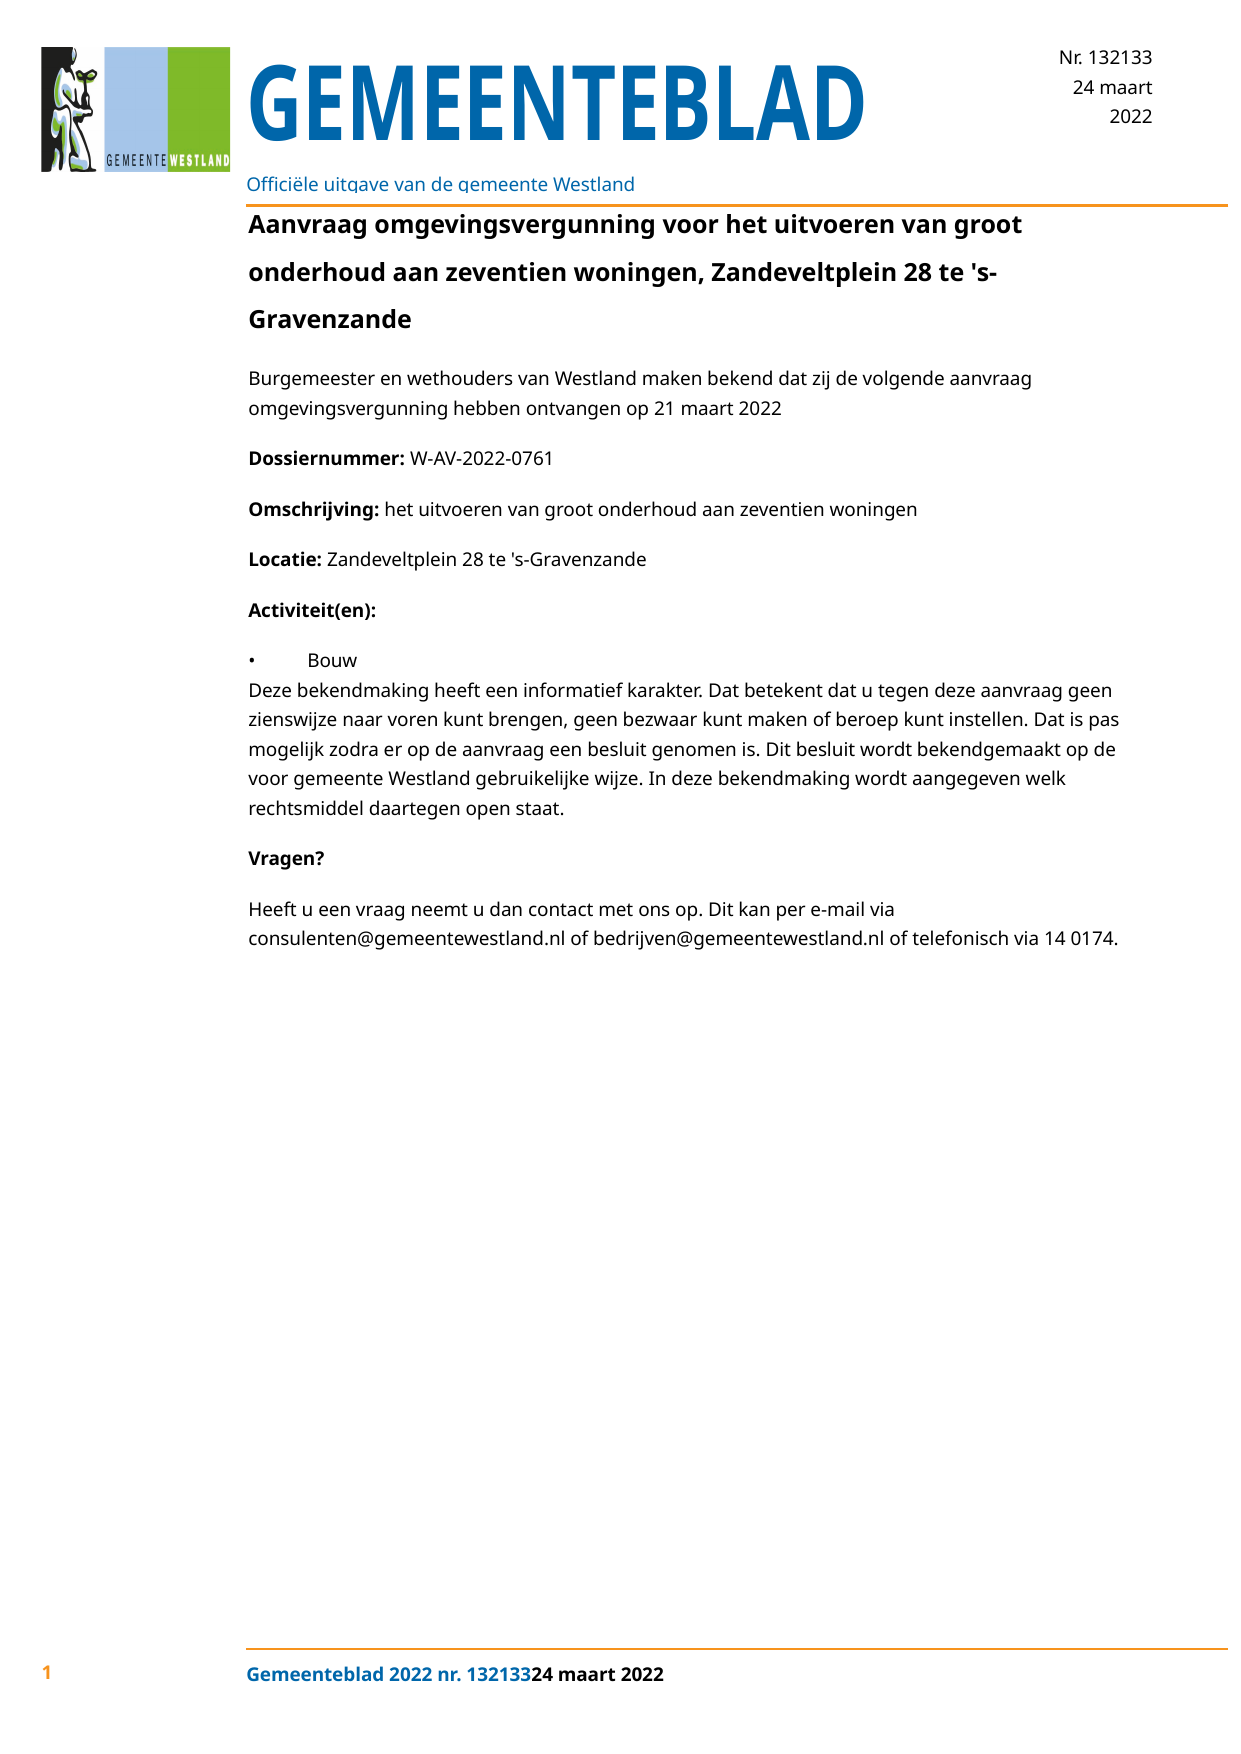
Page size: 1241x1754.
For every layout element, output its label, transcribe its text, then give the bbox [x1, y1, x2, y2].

text Aanvraag omgevingsvergunning voor het uitvoeren van groot onderhoud aan zeventien woningen, Zandeveltplein 28 te 's-Gravenzande [248, 207, 1152, 336]
text Activiteit(en): [248, 597, 1152, 622]
text Dossiernummer: W-AV-2022-0761 [248, 446, 1152, 471]
list Bouw [248, 647, 1152, 673]
text Deze bekendmaking heeft een informatief karakter. Dat betekent dat u tegen deze aanvraag geen zienswijze naar voren kunt brengen, geen bezwaar kunt maken of beroep kunt instellen. Dat is pas mogelijk zodra er op de aanvraag een besluit genomen is. Dit besluit wordt bekendgemaakt op de voor gemeente Westland gebruikelijke wijze. In deze bekendmaking wordt aangegeven welk rechtsmiddel daartegen open staat. [248, 677, 1152, 821]
text Burgemeester en wethouders van Westland maken bekend dat zij de volgende aanvraag omgevingsvergunning hebben ontvangen op 21 maart 2022 [248, 366, 1152, 421]
text Heeft u een vraag neemt u dan contact met ons op. Dit kan per e-mail via consulenten@gemeentewestland.nl of bedrijven@gemeentewestland.nl of telefonisch via 14 0174. [248, 896, 1152, 951]
text Vragen? [248, 846, 1152, 871]
text Omschrijving: het uitvoeren van groot onderhoud aan zeventien woningen [248, 496, 1152, 522]
picture [41, 47, 231, 172]
text Locatie: Zandeveltplein 28 te 's-Gravenzande [248, 546, 1152, 572]
